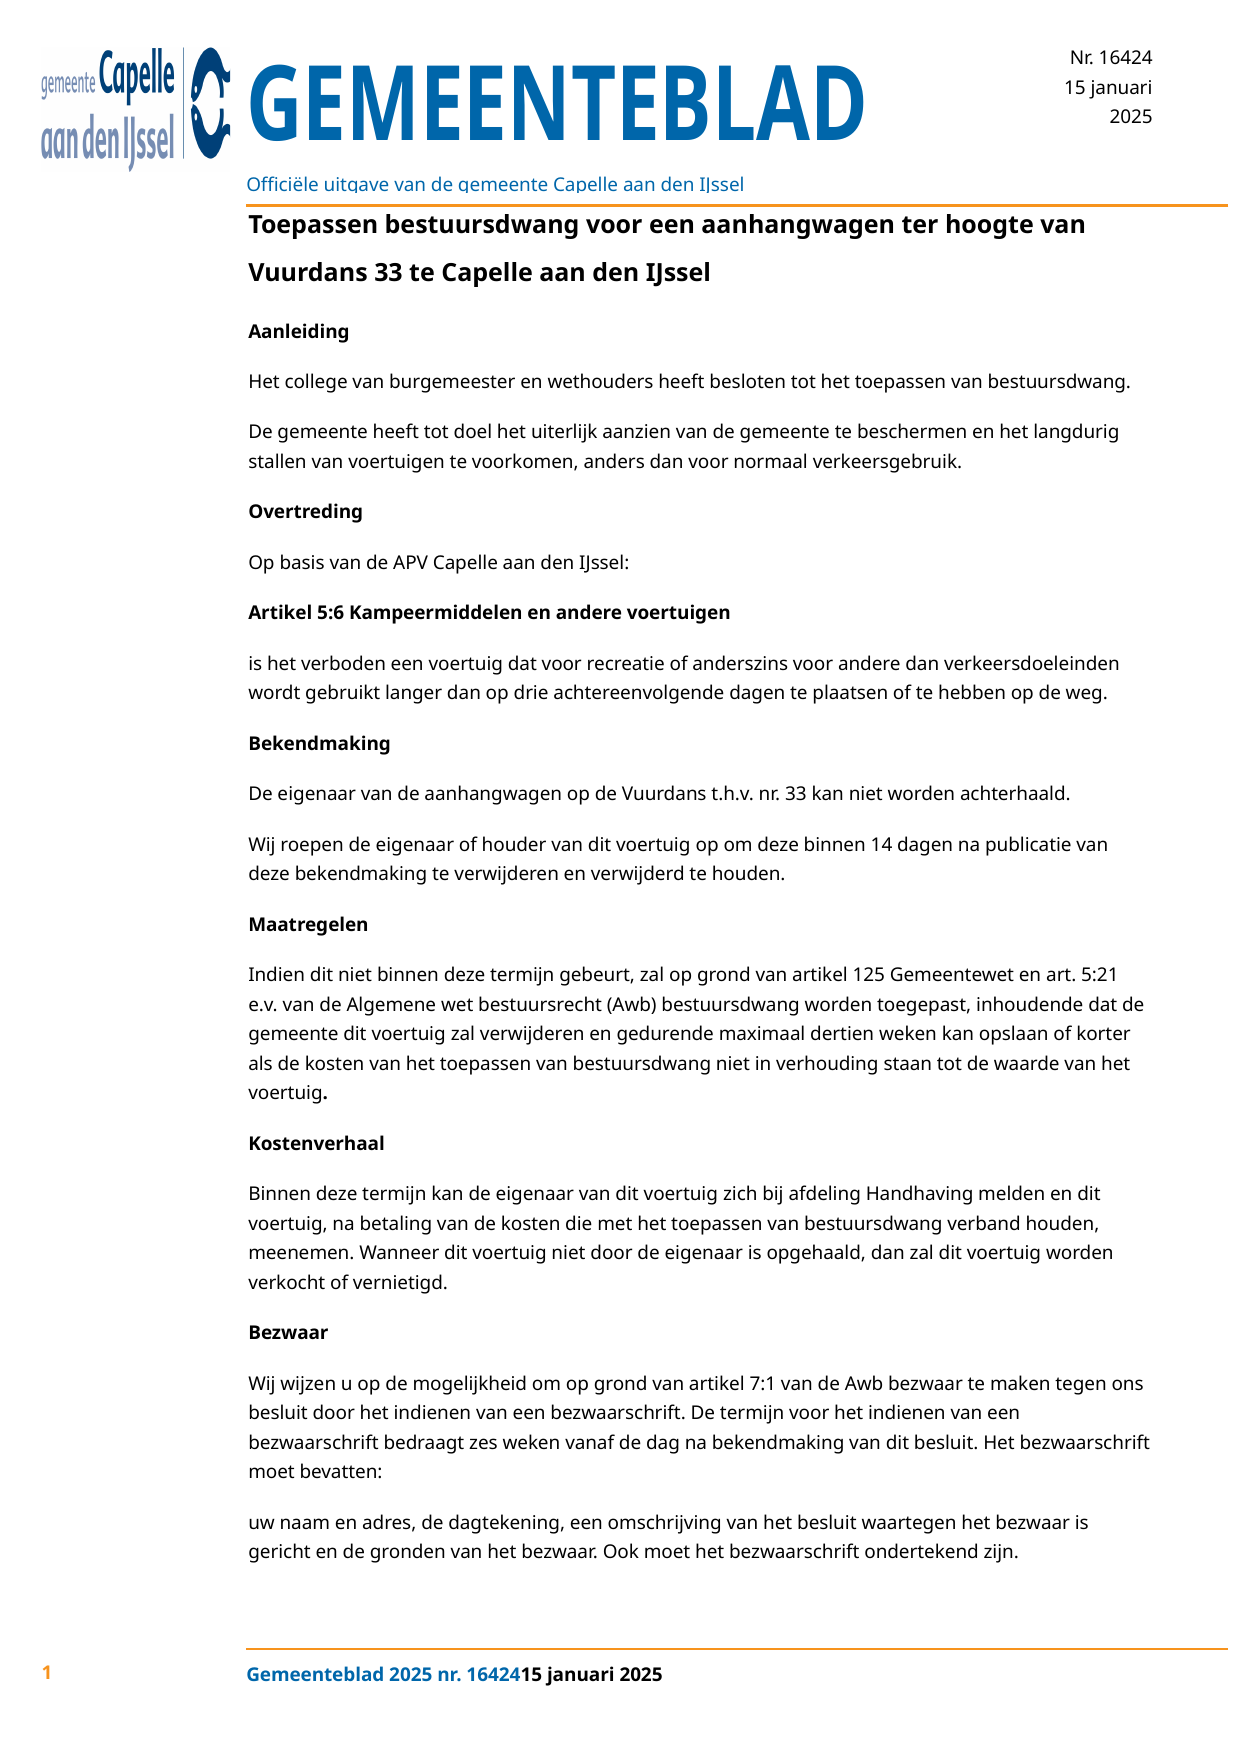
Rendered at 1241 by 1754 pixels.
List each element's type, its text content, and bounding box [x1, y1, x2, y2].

text Aanleiding [248, 318, 1152, 344]
text Binnen deze termijn kan de eigenaar van dit voertuig zich bij afdeling Handhaving melden en dit voertuig, na betaling van de kosten die met het toepassen van bestuursdwang verband houden, meenemen. Wanneer dit voertuig niet door de eigenaar is opgehaald, dan zal dit voertuig worden verkocht of vernietigd. [248, 1180, 1152, 1295]
text Kostenverhaal [248, 1130, 1152, 1156]
text Overtreding [248, 499, 1152, 524]
text Toepassen bestuursdwang voor een aanhangwagen ter hoogte van Vuurdans 33 te Capelle aan den IJssel [248, 207, 1152, 288]
text Wij wijzen u op de mogelijkheid om op grond van artikel 7:1 van de Awb bezwaar te maken tegen ons besluit door het indienen van een bezwaarschrift. De termijn voor het indienen van een bezwaarschrift bedraagt zes weken vanaf de dag na bekendmaking van dit besluit. Het bezwaarschrift moet bevatten: [248, 1370, 1152, 1484]
picture [41, 47, 231, 172]
text uw naam en adres, de dagtekening, een omschrijving van het besluit waartegen het bezwaar is gericht en de gronden van het bezwaar. Ook moet het bezwaarschrift ondertekend zijn. [248, 1509, 1152, 1564]
text Het college van burgemeester en wethouders heeft besloten tot het toepassen van bestuursdwang. [248, 368, 1152, 394]
text Maatregelen [248, 911, 1152, 937]
text Wij roepen de eigenaar of houder van dit voertuig op om deze binnen 14 dagen na publicatie van deze bekendmaking te verwijderen en verwijderd te houden. [248, 831, 1152, 886]
text De gemeente heeft tot doel het uiterlijk aanzien van de gemeente te beschermen en het langdurig stallen van voertuigen te voorkomen, anders dan voor normaal verkeersgebruik. [248, 419, 1152, 474]
text Op basis van de APV Capelle aan den IJssel: [248, 549, 1152, 575]
text Bezwaar [248, 1319, 1152, 1345]
text Indien dit niet binnen deze termijn gebeurt, zal op grond van artikel 125 Gemeentewet en art. 5:21 e.v. van de Algemene wet bestuursrecht (Awb) bestuursdwang worden toegepast, inhoudende dat de gemeente dit voertuig zal verwijderen en gedurende maximaal dertien weken kan opslaan of korter als de kosten van het toepassen van bestuursdwang niet in verhouding staan tot de waarde van het voertuig. [248, 961, 1152, 1105]
text Bekendmaking [248, 730, 1152, 756]
text is het verboden een voertuig dat voor recreatie of anderszins voor andere dan verkeersdoeleinden wordt gebruikt langer dan op drie achtereenvolgende dagen te plaatsen of te hebben op de weg. [248, 650, 1152, 705]
text De eigenaar van de aanhangwagen op de Vuurdans t.h.v. nr. 33 kan niet worden achterhaald. [248, 780, 1152, 806]
text Artikel 5:6 Kampeermiddelen en andere voertuigen [248, 599, 1152, 625]
